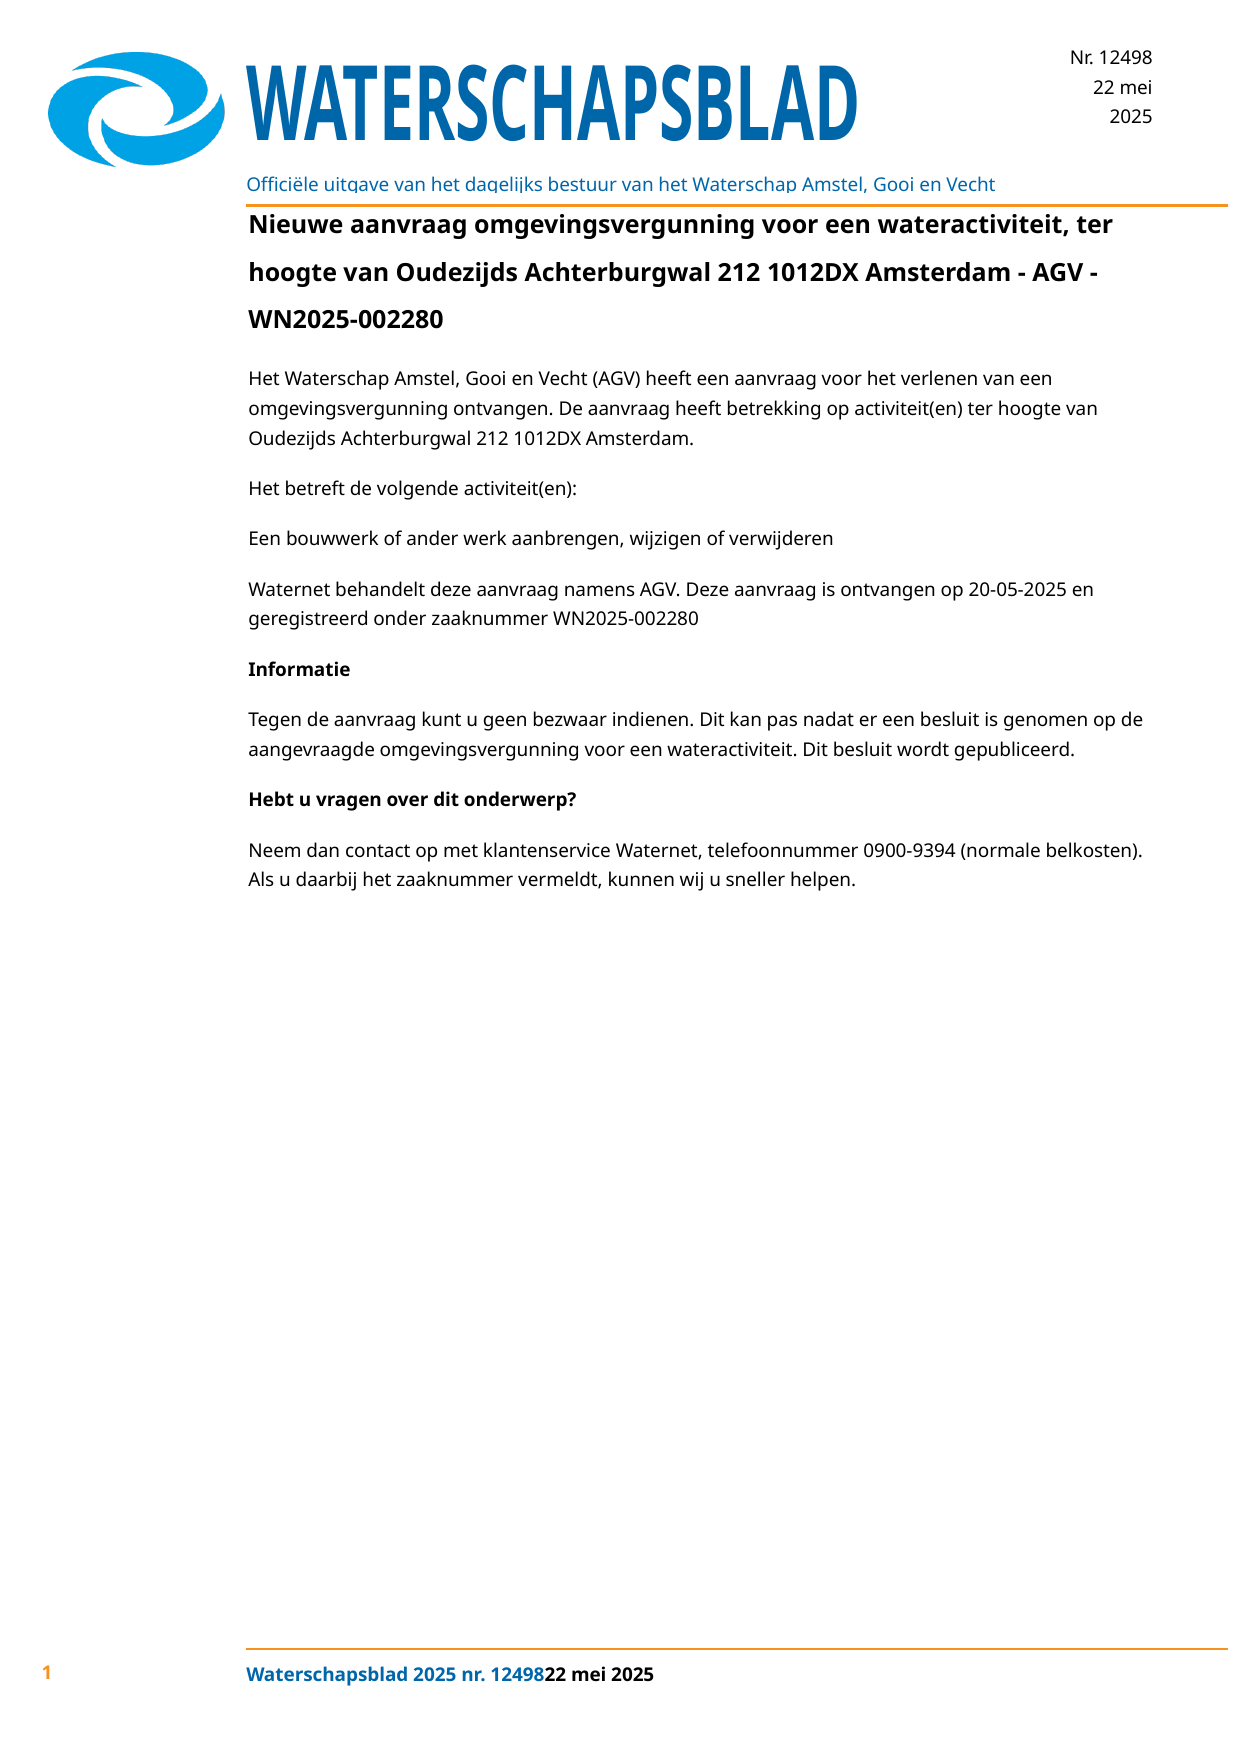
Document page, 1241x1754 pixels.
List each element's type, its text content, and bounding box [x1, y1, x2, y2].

text Tegen de aanvraag kunt u geen bezwaar indienen. Dit kan pas nadat er een besluit is genomen op de aangevraagde omgevingsvergunning voor een wateractiviteit. Dit besluit wordt gepubliceerd. [248, 706, 1152, 762]
picture [41, 47, 231, 172]
text Een bouwwerk of ander werk aanbrengen, wijzigen of verwijderen [248, 526, 1152, 551]
text Nieuwe aanvraag omgevingsvergunning voor een wateractiviteit, ter hoogte van Oudezijds Achterburgwal 212 1012DX Amsterdam - AGV - WN2025-002280 [248, 207, 1152, 336]
text Informatie [248, 656, 1152, 682]
text Het Waterschap Amstel, Gooi en Vecht (AGV) heeft een aanvraag voor het verlenen van een omgevingsvergunning ontvangen. De aanvraag heeft betrekking op activiteit(en) ter hoogte van Oudezijds Achterburgwal 212 1012DX Amsterdam. [248, 366, 1152, 450]
text Hebt u vragen over dit onderwerp? [248, 786, 1152, 812]
text Het betreft de volgende activiteit(en): [248, 475, 1152, 501]
text Neem dan contact op met klantenservice Waternet, telefoonnummer 0900-9394 (normale belkosten). Als u daarbij het zaaknummer vermeldt, kunnen wij u sneller helpen. [248, 837, 1152, 892]
text Waternet behandelt deze aanvraag namens AGV. Deze aanvraag is ontvangen op 20-05-2025 en geregistreerd onder zaaknummer WN2025-002280 [248, 576, 1152, 631]
